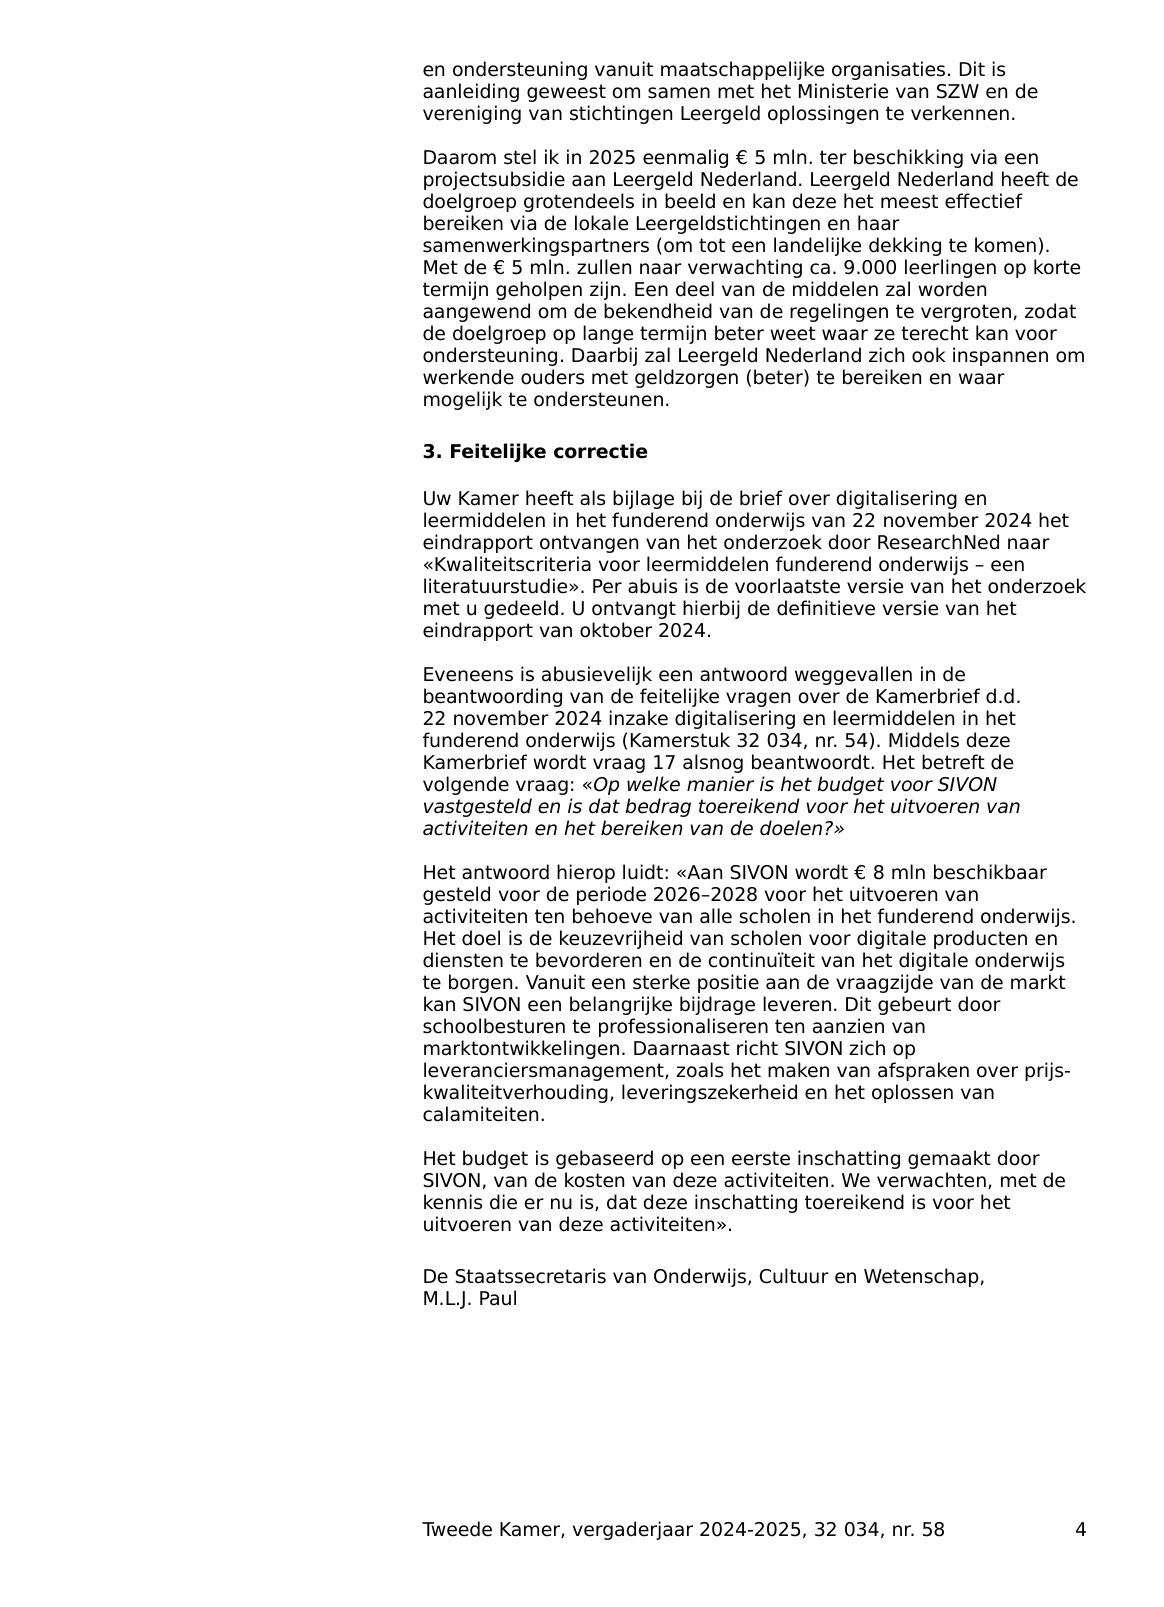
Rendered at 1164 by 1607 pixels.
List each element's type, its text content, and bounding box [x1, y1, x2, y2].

text en ondersteuning vanuit maatschappelijke organisaties. Dit is aanleiding geweest om samen met het Ministerie van SZW en de vereniging van stichtingen Leergeld oplossingen te verkennen. [422, 59, 1087, 125]
text Eveneens is abusievelijk een antwoord weggevallen in de beantwoording van de feitelijke vragen over de Kamerbrief d.d. 22 november 2024 inzake digitalisering en leermiddelen in het funderend onderwijs (Kamerstuk 32 034, nr. 54). Middels deze Kamerbrief wordt vraag 17 alsnog beantwoordt. Het betreft de volgende vraag: «Op welke manier is het budget voor SIVON vastgesteld en is dat bedrag toereikend voor het uitvoeren van activiteiten en het bereiken van de doelen?» [422, 664, 1087, 840]
text Het budget is gebaseerd op een eerste inschatting gemaakt door SIVON, van de kosten van deze activiteiten. We verwachten, met de kennis die er nu is, dat deze inschatting toereikend is voor het uitvoeren van deze activiteiten». [422, 1148, 1087, 1236]
text Het antwoord hierop luidt: «Aan SIVON wordt € 8 mln beschikbaar gesteld voor de periode 2026–2028 voor het uitvoeren van activiteiten ten behoeve van alle scholen in het funderend onderwijs. Het doel is de keuzevrijheid van scholen voor digitale producten en diensten te bevorderen en de continuïteit van het digitale onderwijs te borgen. Vanuit een sterke positie aan de vraagzijde van de markt kan SIVON een belangrijke bijdrage leveren. Dit gebeurt door schoolbesturen te professionaliseren ten aanzien van marktontwikkelingen. Daarnaast richt SIVON zich op leveranciersmanagement, zoals het maken van afspraken over prijs-kwaliteitverhouding, leveringszekerheid en het oplossen van calamiteiten. [422, 862, 1087, 1126]
subtitle 3. Feitelijke correctie [422, 441, 1087, 463]
text Uw Kamer heeft als bijlage bij de brief over digitalisering en leermiddelen in het funderend onderwijs van 22 november 2024 het eindrapport ontvangen van het onderzoek door ResearchNed naar «Kwaliteitscriteria voor leermiddelen funderend onderwijs – een literatuurstudie». Per abuis is de voorlaatste versie van het onderzoek met u gedeeld. U ontvangt hierbij de definitieve versie van het eindrapport van oktober 2024. [422, 488, 1087, 642]
text De Staatssecretaris van Onderwijs, Cultuur en Wetenschap, M.L.J. Paul [422, 1266, 1087, 1310]
text Daarom stel ik in 2025 eenmalig € 5 mln. ter beschikking via een projectsubsidie aan Leergeld Nederland. Leergeld Nederland heeft de doelgroep grotendeels in beeld en kan deze het meest effectief bereiken via de lokale Leergeldstichtingen en haar samenwerkingspartners (om tot een landelijke dekking te komen). Met de € 5 mln. zullen naar verwachting ca. 9.000 leerlingen op korte termijn geholpen zijn. Een deel van de middelen zal worden aangewend om de bekendheid van de regelingen te vergroten, zodat de doelgroep op lange termijn beter weet waar ze terecht kan voor ondersteuning. Daarbij zal Leergeld Nederland zich ook inspannen om werkende ouders met geldzorgen (beter) te bereiken en waar mogelijk te ondersteunen. [422, 147, 1087, 411]
